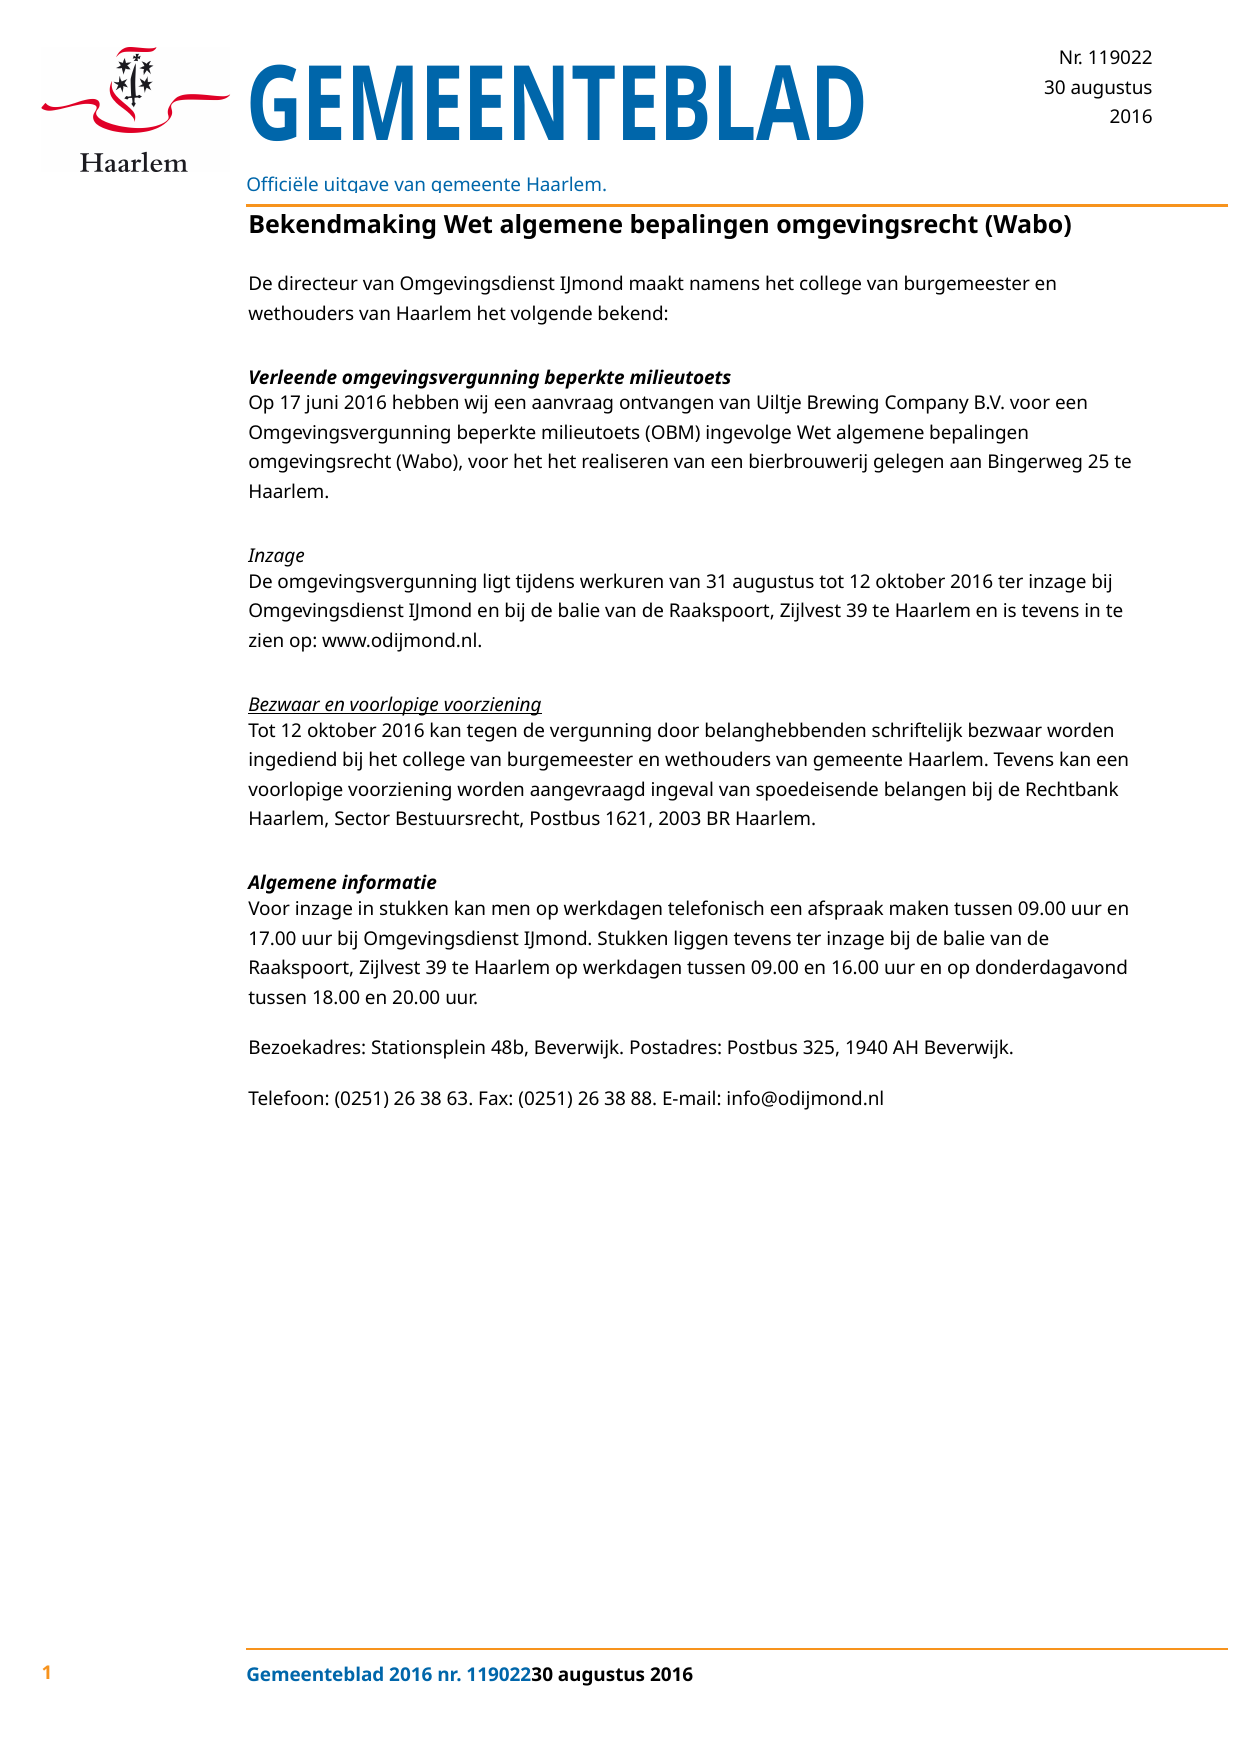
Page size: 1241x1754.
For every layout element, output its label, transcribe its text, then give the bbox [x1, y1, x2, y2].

text De omgevingsvergunning ligt tijdens werkuren van 31 augustus tot 12 oktober 2016 ter inzage bij Omgevingsdienst IJmond en bij de balie van de Raakspoort, Zijlvest 39 te Haarlem en is tevens in te zien op: www.odijmond.nl. [248, 568, 1152, 653]
text De directeur van Omgevingsdienst IJmond maakt namens het college van burgemeester en wethouders van Haarlem het volgende bekend: [248, 270, 1152, 326]
picture [41, 47, 231, 172]
text Verleende omgevingsvergunning beperkte milieutoets [248, 364, 1152, 389]
text Bekendmaking Wet algemene bepalingen omgevingsrecht (Wabo) [248, 207, 1152, 241]
text Bezwaar en voorlopige voorziening [248, 691, 1152, 717]
text Tot 12 oktober 2016 kan tegen de vergunning door belanghebbenden schriftelijk bezwaar worden ingediend bij het college van burgemeester en wethouders van gemeente Haarlem. Tevens kan een voorlopige voorziening worden aangevraagd ingeval van spoedeisende belangen bij de Rechtbank Haarlem, Sector Bestuursrecht, Postbus 1621, 2003 BR Haarlem. [248, 717, 1152, 831]
text Op 17 juni 2016 hebben wij een aanvraag ontvangen van Uiltje Brewing Company B.V. voor een Omgevingsvergunning beperkte milieutoets (OBM) ingevolge Wet algemene bepalingen omgevingsrecht (Wabo), voor het het realiseren van een bierbrouwerij gelegen aan Bingerweg 25 te Haarlem. [248, 389, 1152, 504]
text Bezoekadres: Stationsplein 48b, Beverwijk. Postadres: Postbus 325, 1940 AH Beverwijk. [248, 1034, 1152, 1060]
text Voor inzage in stukken kan men op werkdagen telefonisch een afspraak maken tussen 09.00 uur en 17.00 uur bij Omgevingsdienst IJmond. Stukken liggen tevens ter inzage bij de balie van de Raakspoort, Zijlvest 39 te Haarlem op werkdagen tussen 09.00 en 16.00 uur en op donderdagavond tussen 18.00 en 20.00 uur. [248, 895, 1152, 1010]
text Algemene informatie [248, 869, 1152, 895]
text Telefoon: (0251) 26 38 63. Fax: (0251) 26 38 88. E-mail: info@odijmond.nl [248, 1085, 1152, 1111]
text Inzage [248, 542, 1152, 568]
